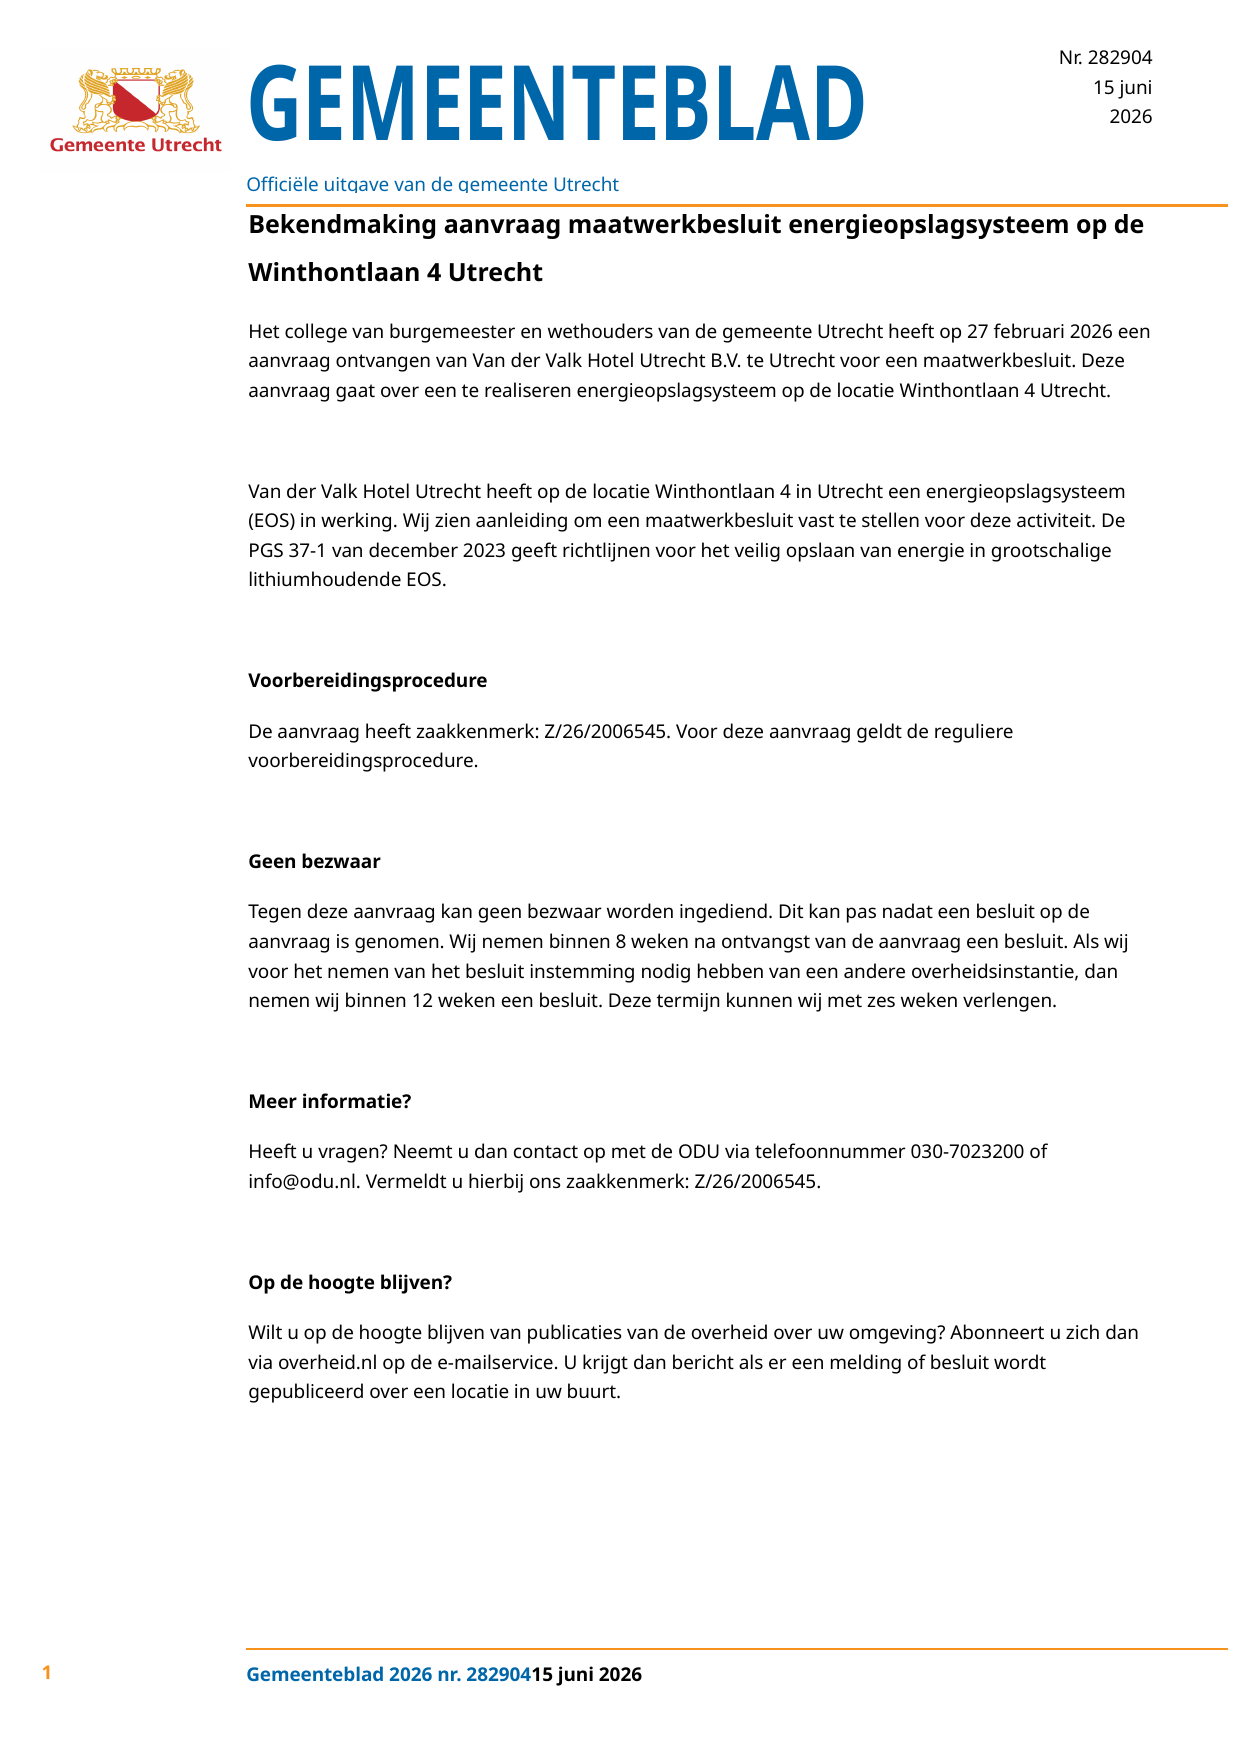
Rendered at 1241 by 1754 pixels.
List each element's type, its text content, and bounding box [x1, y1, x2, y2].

text Meer informatie? [248, 1088, 1152, 1114]
text Heeft u vragen? Neemt u dan contact op met de ODU via telefoonnummer 030-7023200 of info@odu.nl. Vermeldt u hierbij ons zaakkenmerk: Z/26/2006545. [248, 1139, 1152, 1194]
text Bekendmaking aanvraag maatwerkbesluit energieopslagsysteem op de Winthontlaan 4 Utrecht [248, 207, 1152, 288]
text Van der Valk Hotel Utrecht heeft op de locatie Winthontlaan 4 in Utrecht een energieopslagsysteem (EOS) in werking. Wij zien aanleiding om een maatwerkbesluit vast te stellen voor deze activiteit. De PGS 37-1 van december 2023 geeft richtlijnen voor het veilig opslaan van energie in grootschalige lithiumhoudende EOS. [248, 478, 1152, 592]
text Het college van burgemeester en wethouders van de gemeente Utrecht heeft op 27 februari 2026 een aanvraag ontvangen van Van der Valk Hotel Utrecht B.V. te Utrecht voor een maatwerkbesluit. Deze aanvraag gaat over een te realiseren energieopslagsysteem op de locatie Winthontlaan 4 Utrecht. [248, 318, 1152, 403]
text Op de hoogte blijven? [248, 1269, 1152, 1295]
text Tegen deze aanvraag kan geen bezwaar worden ingediend. Dit kan pas nadat een besluit op de aanvraag is genomen. Wij nemen binnen 8 weken na ontvangst van de aanvraag een besluit. Als wij voor het nemen van het besluit instemming nodig hebben van een andere overheidsinstantie, dan nemen wij binnen 12 weken een besluit. Deze termijn kunnen wij met zes weken verlengen. [248, 899, 1152, 1013]
text Geen bezwaar [248, 848, 1152, 874]
picture [41, 47, 231, 172]
text Voorbereidingsprocedure [248, 667, 1152, 693]
text De aanvraag heeft zaakkenmerk: Z/26/2006545. Voor deze aanvraag geldt de reguliere voorbereidingsprocedure. [248, 718, 1152, 773]
text Wilt u op de hoogte blijven van publicaties van de overheid over uw omgeving? Abonneert u zich dan via overheid.nl op de e-mailservice. U krijgt dan bericht als er een melding of besluit wordt gepubliceerd over een locatie in uw buurt. [248, 1319, 1152, 1404]
